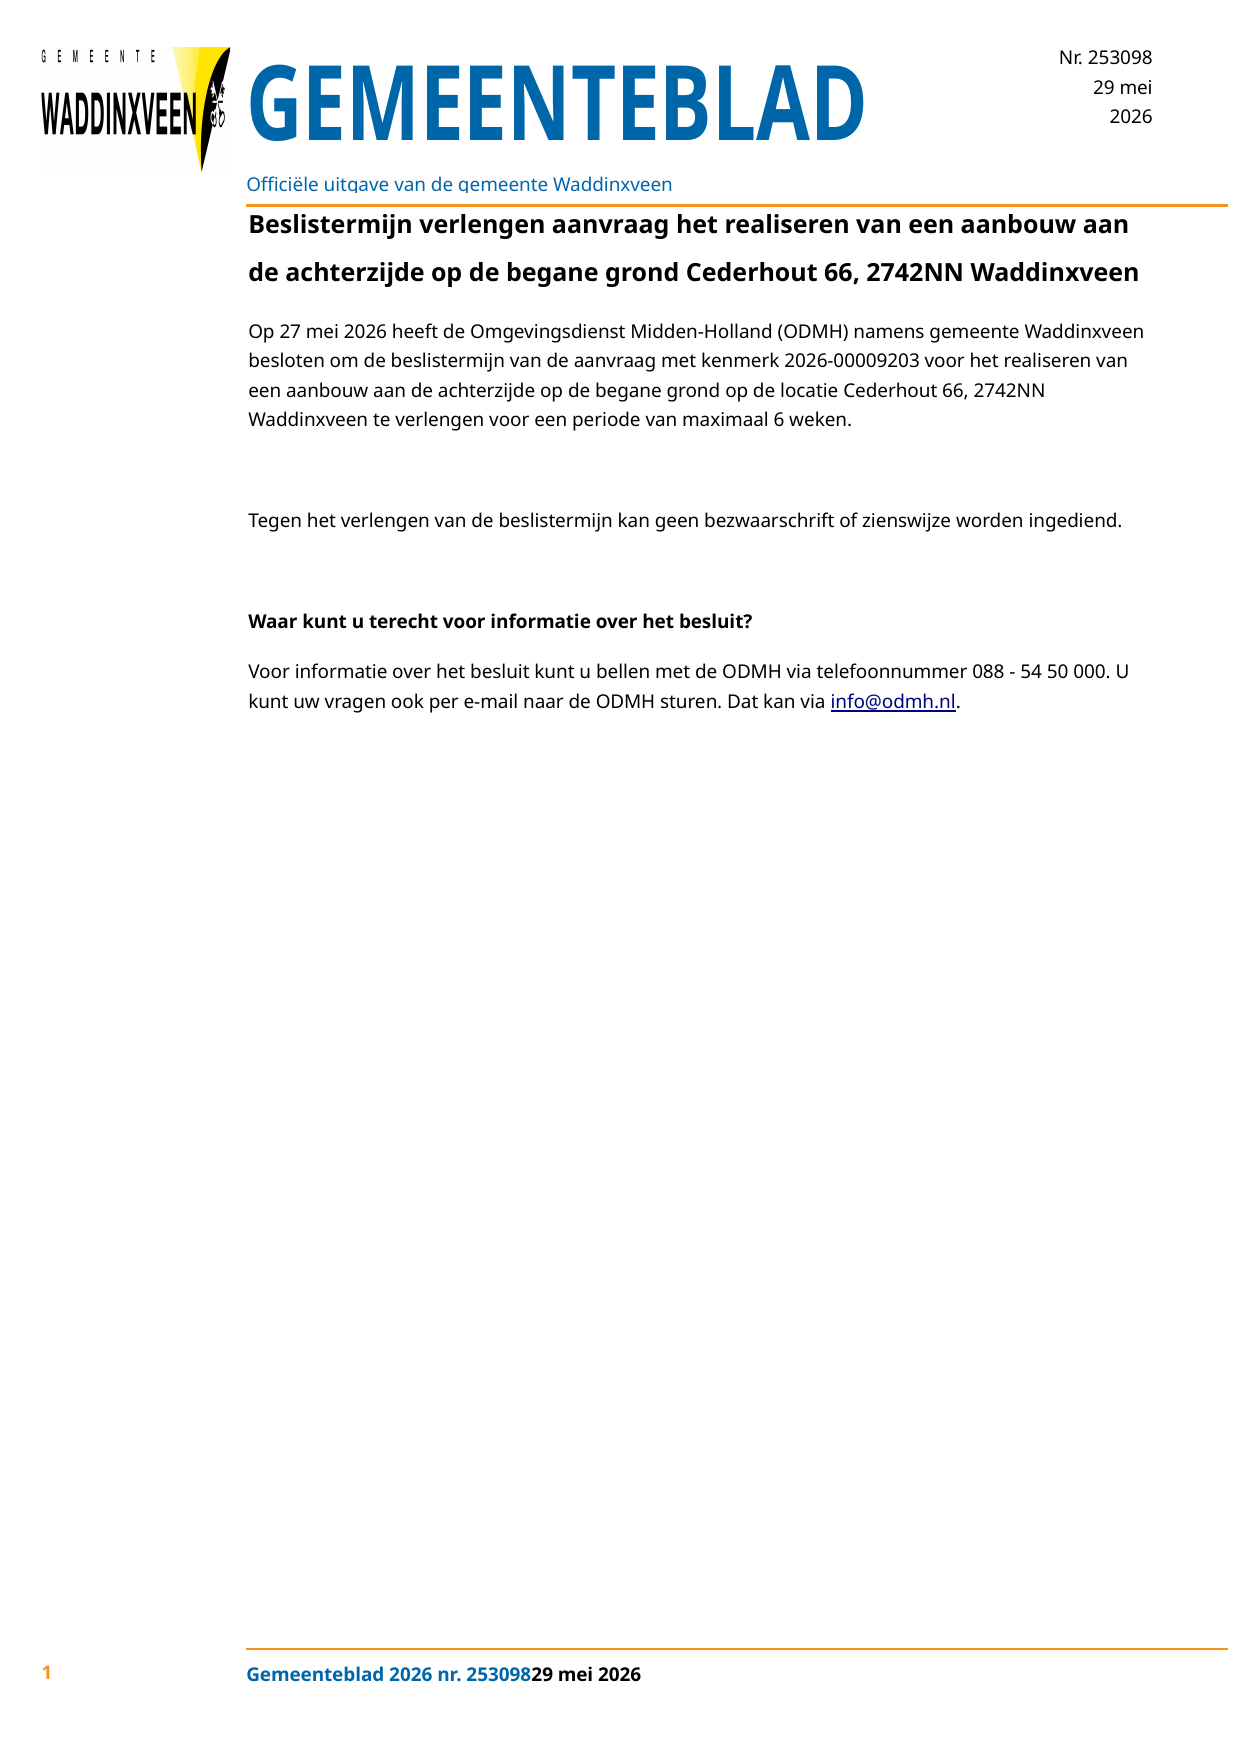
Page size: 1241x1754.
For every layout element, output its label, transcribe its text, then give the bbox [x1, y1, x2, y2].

text Tegen het verlengen van de beslistermijn kan geen bezwaarschrift of zienswijze worden ingediend. [248, 507, 1152, 533]
text Waar kunt u terecht voor informatie over het besluit? [248, 608, 1152, 634]
text Beslistermijn verlengen aanvraag het realiseren van een aanbouw aan de achterzijde op de begane grond Cederhout 66, 2742NN Waddinxveen [248, 207, 1152, 288]
text Op 27 mei 2026 heeft de Omgevingsdienst Midden-Holland (ODMH) namens gemeente Waddinxveen besloten om de beslistermijn van de aanvraag met kenmerk 2026-00009203 voor het realiseren van een aanbouw aan de achterzijde op de begane grond op de locatie Cederhout 66, 2742NN Waddinxveen te verlengen voor een periode van maximaal 6 weken. [248, 318, 1152, 432]
picture [41, 47, 231, 172]
text Voor informatie over het besluit kunt u bellen met de ODMH via telefoonnummer 088 - 54 50 000. U kunt uw vragen ook per e-mail naar de ODMH sturen. Dat kan via info@odmh.nl. [248, 659, 1152, 714]
